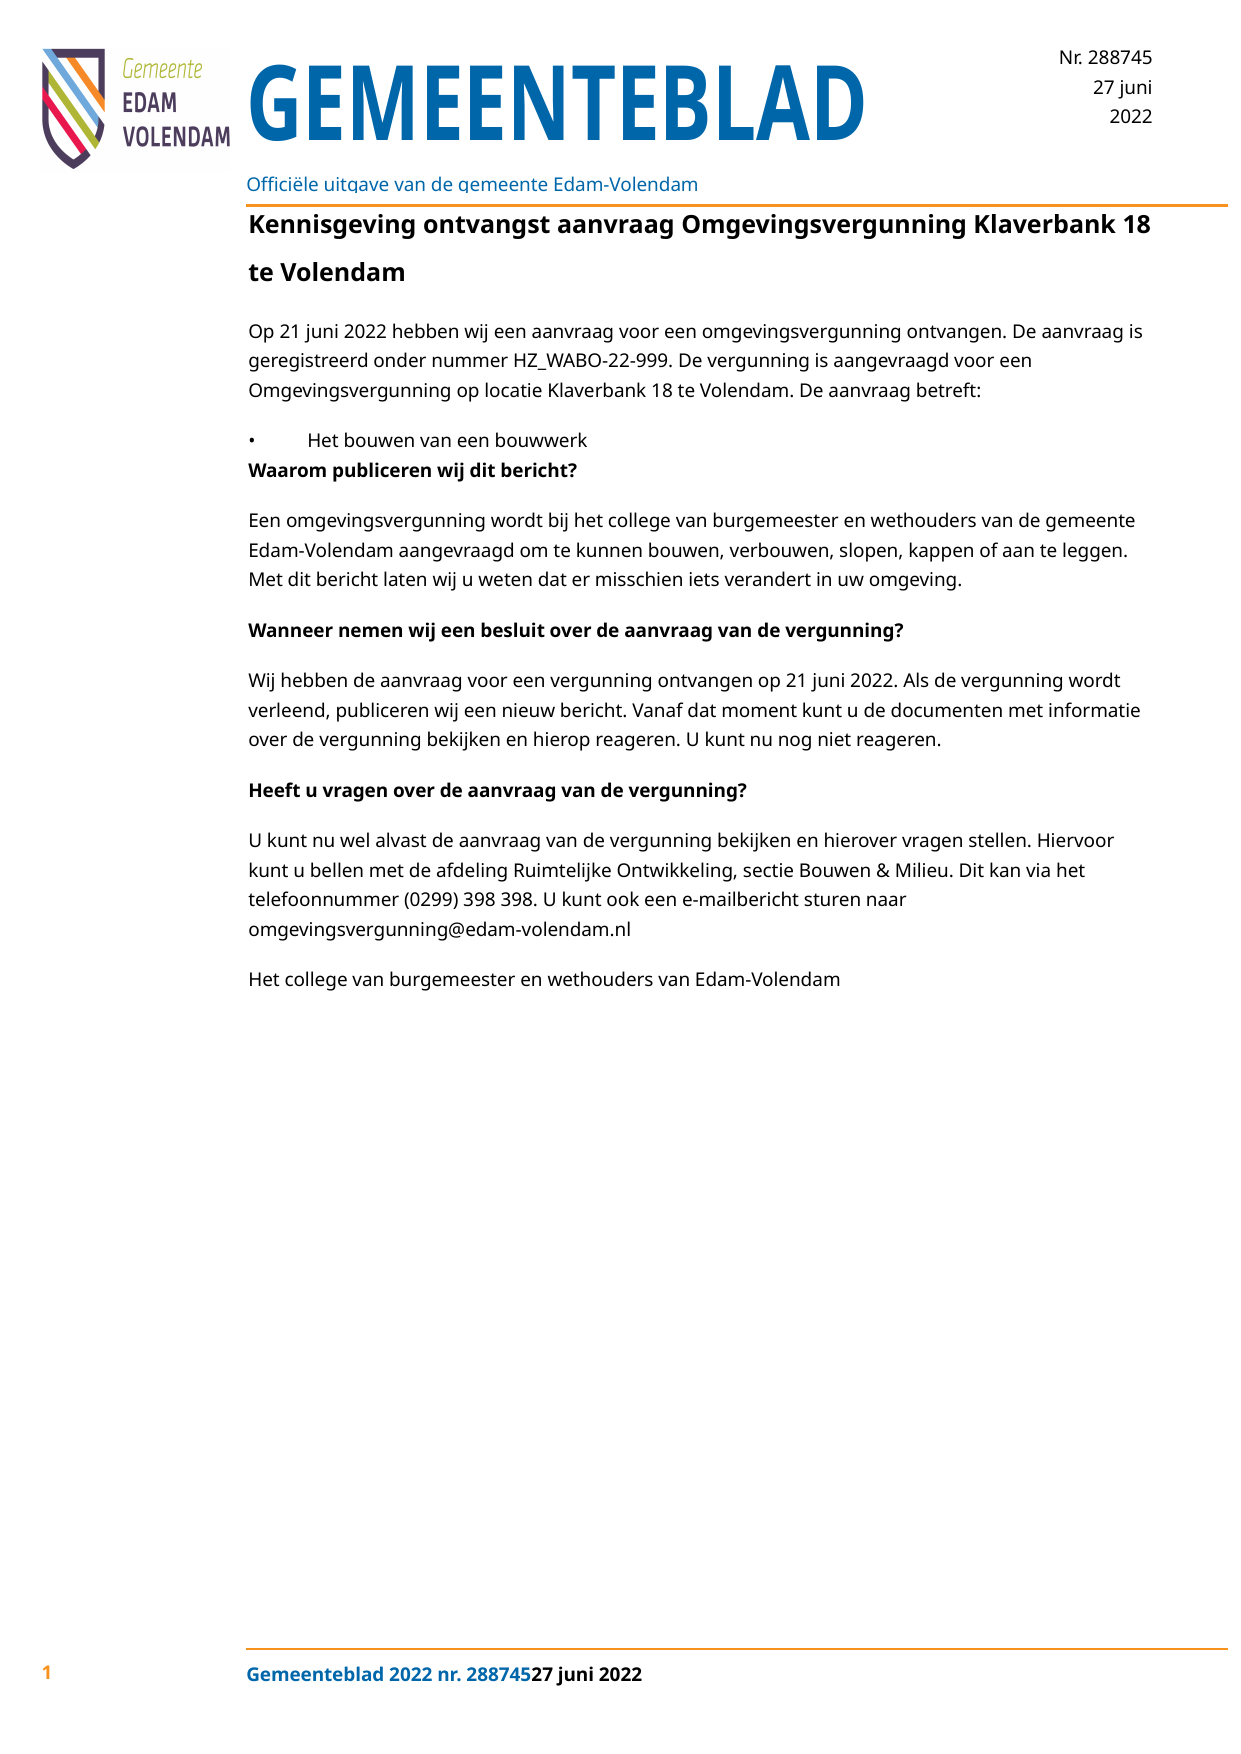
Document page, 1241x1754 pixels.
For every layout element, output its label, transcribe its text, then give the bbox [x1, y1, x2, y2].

text Een omgevingsvergunning wordt bij het college van burgemeester en wethouders van de gemeente Edam-Volendam aangevraagd om te kunnen bouwen, verbouwen, slopen, kappen of aan te leggen. Met dit bericht laten wij u weten dat er misschien iets verandert in uw omgeving. [248, 507, 1152, 592]
text U kunt nu wel alvast de aanvraag van de vergunning bekijken en hierover vragen stellen. Hiervoor kunt u bellen met de afdeling Ruimtelijke Ontwikkeling, sectie Bouwen & Milieu. Dit kan via het telefoonnummer (0299) 398 398. U kunt ook een e-mailbericht sturen naar omgevingsvergunning@edam-volendam.nl [248, 827, 1152, 942]
text Op 21 juni 2022 hebben wij een aanvraag voor een omgevingsvergunning ontvangen. De aanvraag is geregistreerd onder nummer HZ_WABO-22-999. De vergunning is aangevraagd voor een Omgevingsvergunning op locatie Klaverbank 18 te Volendam. De aanvraag betreft: [248, 318, 1152, 403]
list Het bouwen van een bouwwerk [248, 427, 1152, 453]
text Het college van burgemeester en wethouders van Edam-Volendam [248, 967, 1152, 992]
picture [41, 47, 231, 172]
text Heeft u vragen over de aanvraag van de vergunning? [248, 777, 1152, 803]
text Waarom publiceren wij dit bericht? [248, 457, 1152, 483]
text Kennisgeving ontvangst aanvraag Omgevingsvergunning Klaverbank 18 te Volendam [248, 207, 1152, 288]
text Wanneer nemen wij een besluit over de aanvraag van de vergunning? [248, 617, 1152, 643]
text Wij hebben de aanvraag voor een vergunning ontvangen op 21 juni 2022. Als de vergunning wordt verleend, publiceren wij een nieuw bericht. Vanaf dat moment kunt u de documenten met informatie over de vergunning bekijken en hierop reageren. U kunt nu nog niet reageren. [248, 667, 1152, 752]
